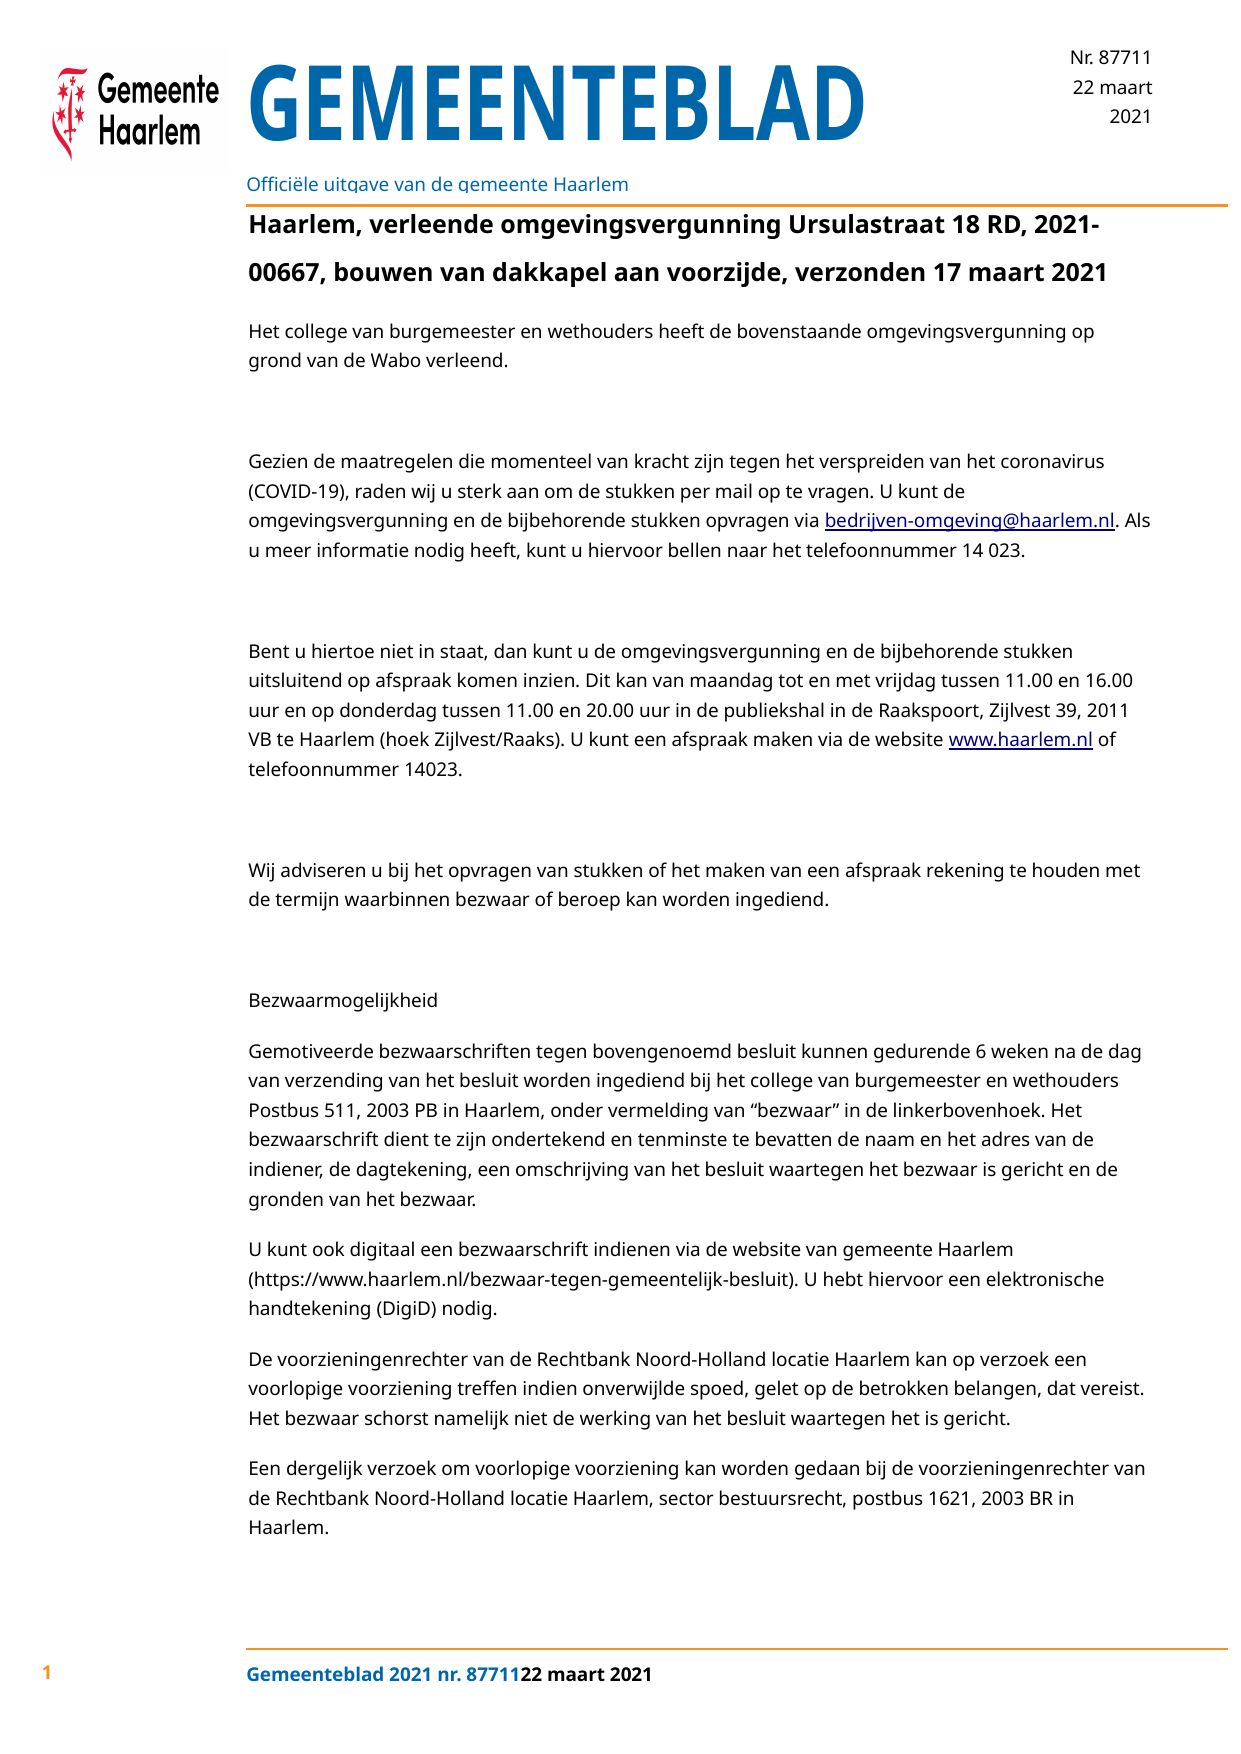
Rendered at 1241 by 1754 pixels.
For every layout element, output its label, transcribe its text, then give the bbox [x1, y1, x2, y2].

picture [41, 47, 231, 172]
text Het college van burgemeester en wethouders heeft de bovenstaande omgevingsvergunning op grond van de Wabo verleend. [248, 318, 1152, 373]
text Gezien de maatregelen die momenteel van kracht zijn tegen het verspreiden van het coronavirus (COVID-19), raden wij u sterk aan om de stukken per mail op te vragen. U kunt de omgevingsvergunning en de bijbehorende stukken opvragen via bedrijven-omgeving@haarlem.nl. Als u meer informatie nodig heeft, kunt u hiervoor bellen naar het telefoonnummer 14 023. [248, 448, 1152, 563]
text Wij adviseren u bij het opvragen van stukken of het maken van een afspraak rekening te houden met de termijn waarbinnen bezwaar of beroep kan worden ingediend. [248, 857, 1152, 912]
text Haarlem, verleende omgevingsvergunning Ursulastraat 18 RD, 2021-00667, bouwen van dakkapel aan voorzijde, verzonden 17 maart 2021 [248, 207, 1152, 288]
text Bent u hiertoe niet in staat, dan kunt u de omgevingsvergunning en de bijbehorende stukken uitsluitend op afspraak komen inzien. Dit kan van maandag tot en met vrijdag tussen 11.00 en 16.00 uur en op donderdag tussen 11.00 en 20.00 uur in de publiekshal in de Raakspoort, Zijlvest 39, 2011 VB te Haarlem (hoek Zijlvest/Raaks). U kunt een afspraak maken via de website www.haarlem.nl of telefoonnummer 14023. [248, 638, 1152, 782]
text Bezwaarmogelijkheid [248, 987, 1152, 1013]
text De voorzieningenrechter van de Rechtbank Noord-Holland locatie Haarlem kan op verzoek een voorlopige voorziening treffen indien onverwijlde spoed, gelet op de betrokken belangen, dat vereist. Het bezwaar schorst namelijk niet de werking van het besluit waartegen het is gericht. [248, 1346, 1152, 1431]
text Gemotiveerde bezwaarschriften tegen bovengenoemd besluit kunnen gedurende 6 weken na de dag van verzending van het besluit worden ingediend bij het college van burgemeester en wethouders Postbus 511, 2003 PB in Haarlem, onder vermelding van “bezwaar” in de linkerbovenhoek. Het bezwaarschrift dient te zijn ondertekend en tenminste te bevatten de naam en het adres van de indiener, de dagtekening, een omschrijving van het besluit waartegen het bezwaar is gericht en de gronden van het bezwaar. [248, 1038, 1152, 1212]
text Een dergelijk verzoek om voorlopige voorziening kan worden gedaan bij de voorzieningenrechter van de Rechtbank Noord-Holland locatie Haarlem, sector bestuursrecht, postbus 1621, 2003 BR in Haarlem. [248, 1455, 1152, 1540]
text U kunt ook digitaal een bezwaarschrift indienen via de website van gemeente Haarlem (https://www.haarlem.nl/bezwaar-tegen-gemeentelijk-besluit). U hebt hiervoor een elektronische handtekening (DigiD) nodig. [248, 1236, 1152, 1321]
